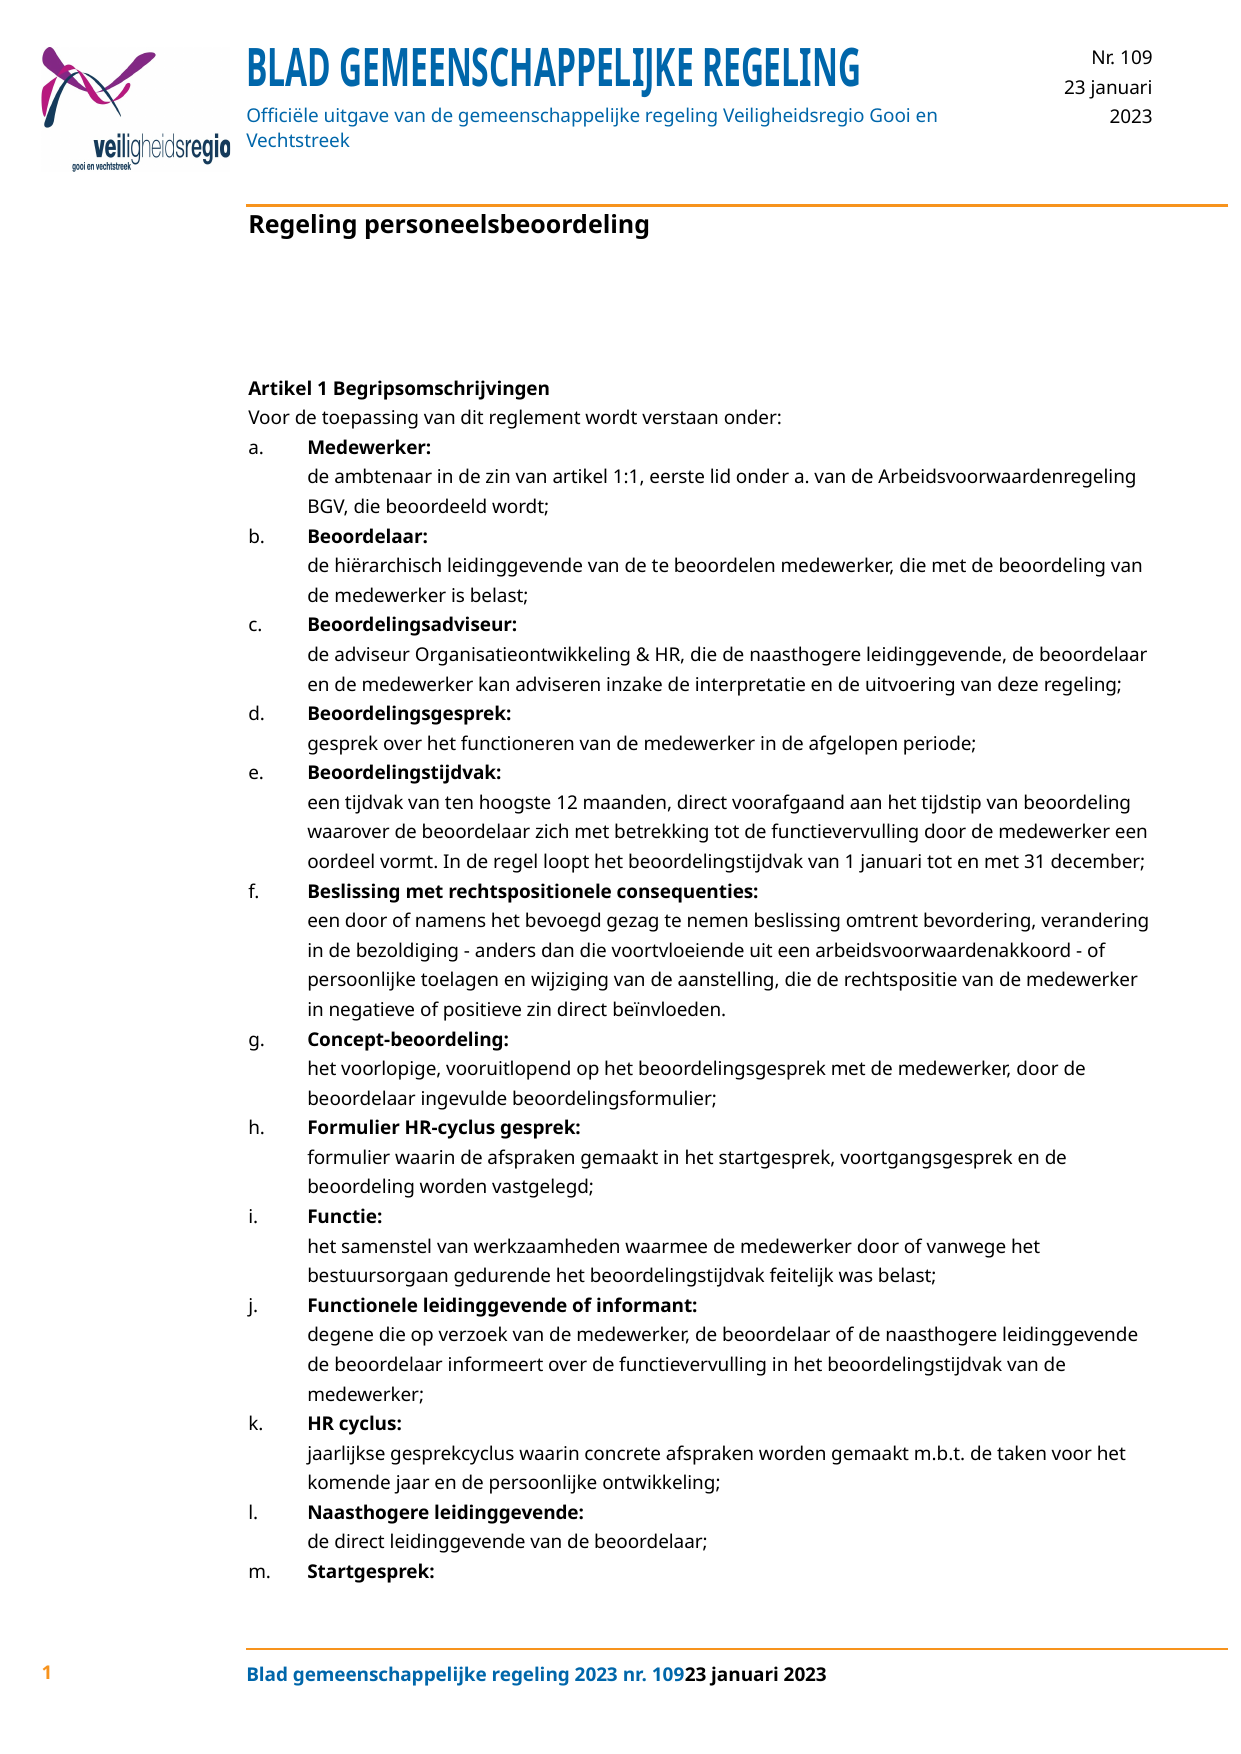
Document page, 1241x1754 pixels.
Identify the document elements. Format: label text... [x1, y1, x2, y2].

text Artikel 1 Begripsomschrijvingen [248, 375, 1152, 401]
list de direct leidinggevende van de beoordelaar; [248, 1529, 1152, 1554]
list de adviseur Organisatieontwikkeling & HR, die de naasthogere leidinggevende, de beoordelaar en de medewerker kan adviseren inzake de interpretatie en de uitvoering van deze regeling; [248, 641, 1152, 696]
list Formulier HR-cyclus gesprek: [248, 1114, 1152, 1140]
list het samenstel van werkzaamheden waarmee de medewerker door of vanwege het bestuursorgaan gedurende het beoordelingstijdvak feitelijk was belast; [248, 1233, 1152, 1288]
list de ambtenaar in de zin van artikel 1:1, eerste lid onder a. van de Arbeidsvoorwaardenregeling BGV, die beoordeeld wordt; [248, 464, 1152, 519]
list formulier waarin de afspraken gemaakt in het startgesprek, voortgangsgesprek en de beoordeling worden vastgelegd; [248, 1144, 1152, 1199]
picture [41, 47, 231, 172]
list Functionele leidinggevende of informant: [248, 1292, 1152, 1318]
list Beoordelaar: [248, 523, 1152, 548]
list gesprek over het functioneren van de medewerker in de afgelopen periode; [248, 730, 1152, 756]
list de hiërarchisch leidinggevende van de te beoordelen medewerker, die met de beoordeling van de medewerker is belast; [248, 552, 1152, 608]
list Functie: [248, 1203, 1152, 1229]
list Concept-beoordeling: [248, 1026, 1152, 1051]
list degene die op verzoek van de medewerker, de beoordelaar of de naasthogere leidinggevende de beoordelaar informeert over de functievervulling in het beoordelingstijdvak van de medewerker; [248, 1322, 1152, 1406]
text Voor de toepassing van dit reglement wordt verstaan onder: [248, 404, 1152, 430]
list Startgesprek: [248, 1558, 1152, 1584]
text Regeling personeelsbeoordeling [248, 207, 1152, 241]
list Medewerker: [248, 434, 1152, 460]
list Beoordelingstijdvak: [248, 759, 1152, 785]
list Beoordelingsgesprek: [248, 700, 1152, 726]
list Beoordelingsadviseur: [248, 612, 1152, 637]
list Naasthogere leidinggevende: [248, 1499, 1152, 1525]
list het voorlopige, vooruitlopend op het beoordelingsgesprek met de medewerker, door de beoordelaar ingevulde beoordelingsformulier; [248, 1055, 1152, 1111]
list Beslissing met rechtspositionele consequenties: [248, 878, 1152, 903]
list een door of namens het bevoegd gezag te nemen beslissing omtrent bevordering, verandering in de bezoldiging - anders dan die voortvloeiende uit een arbeidsvoorwaardenakkoord - of persoonlijke toelagen en wijziging van de aanstelling, die de rechtspositie van de medewerker in negatieve of positieve zin direct beïnvloeden. [248, 907, 1152, 1022]
list jaarlijkse gesprekcyclus waarin concrete afspraken worden gemaakt m.b.t. de taken voor het komende jaar en de persoonlijke ontwikkeling; [248, 1440, 1152, 1495]
list een tijdvak van ten hoogste 12 maanden, direct voorafgaand aan het tijdstip van beoordeling waarover de beoordelaar zich met betrekking tot de functievervulling door de medewerker een oordeel vormt. In de regel loopt het beoordelingstijdvak van 1 januari tot en met 31 december; [248, 789, 1152, 874]
list HR cyclus: [248, 1410, 1152, 1436]
